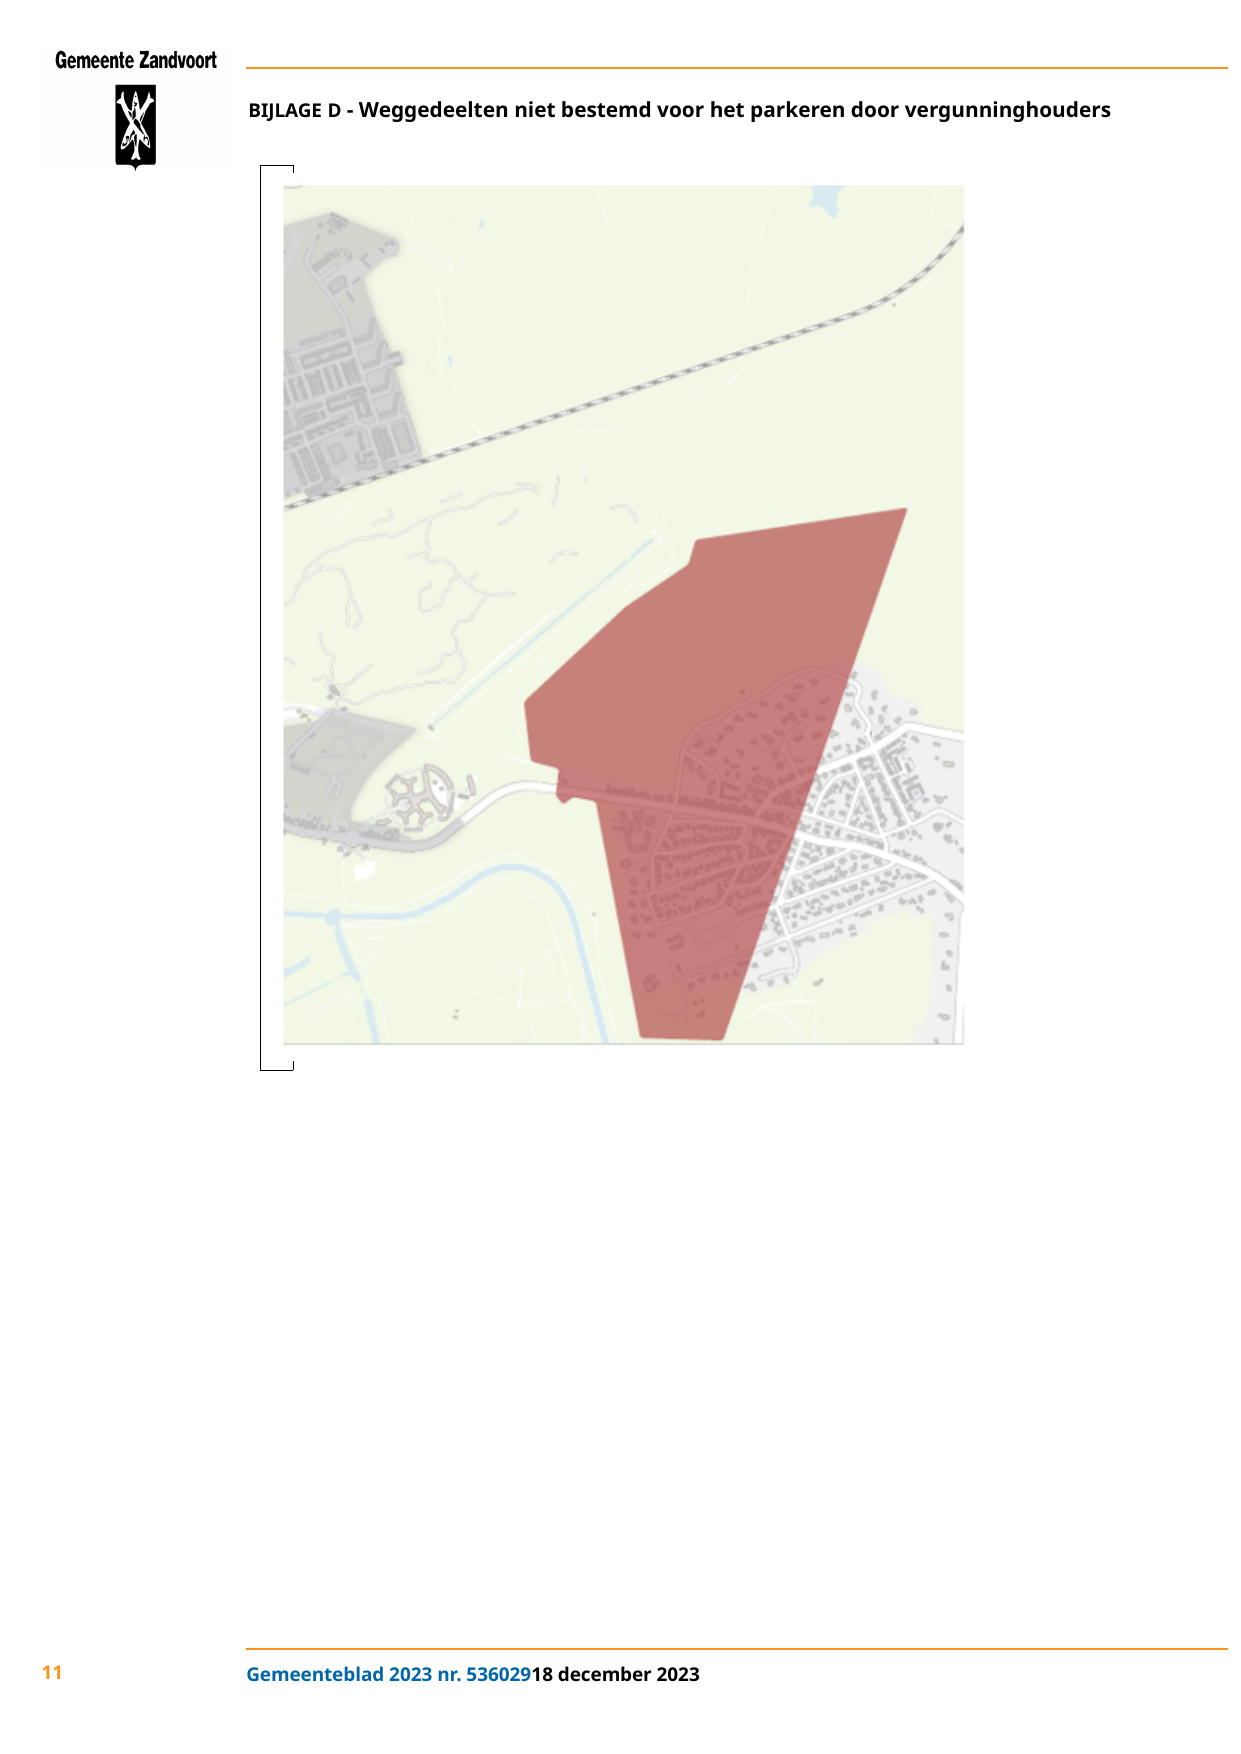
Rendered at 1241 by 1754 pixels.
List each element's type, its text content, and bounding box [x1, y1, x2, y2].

picture [268, 173, 977, 1061]
text BIJLAGE D - Weggedeelten niet bestemd voor het parkeren door vergunninghouders [248, 95, 1152, 123]
picture [41, 47, 231, 172]
